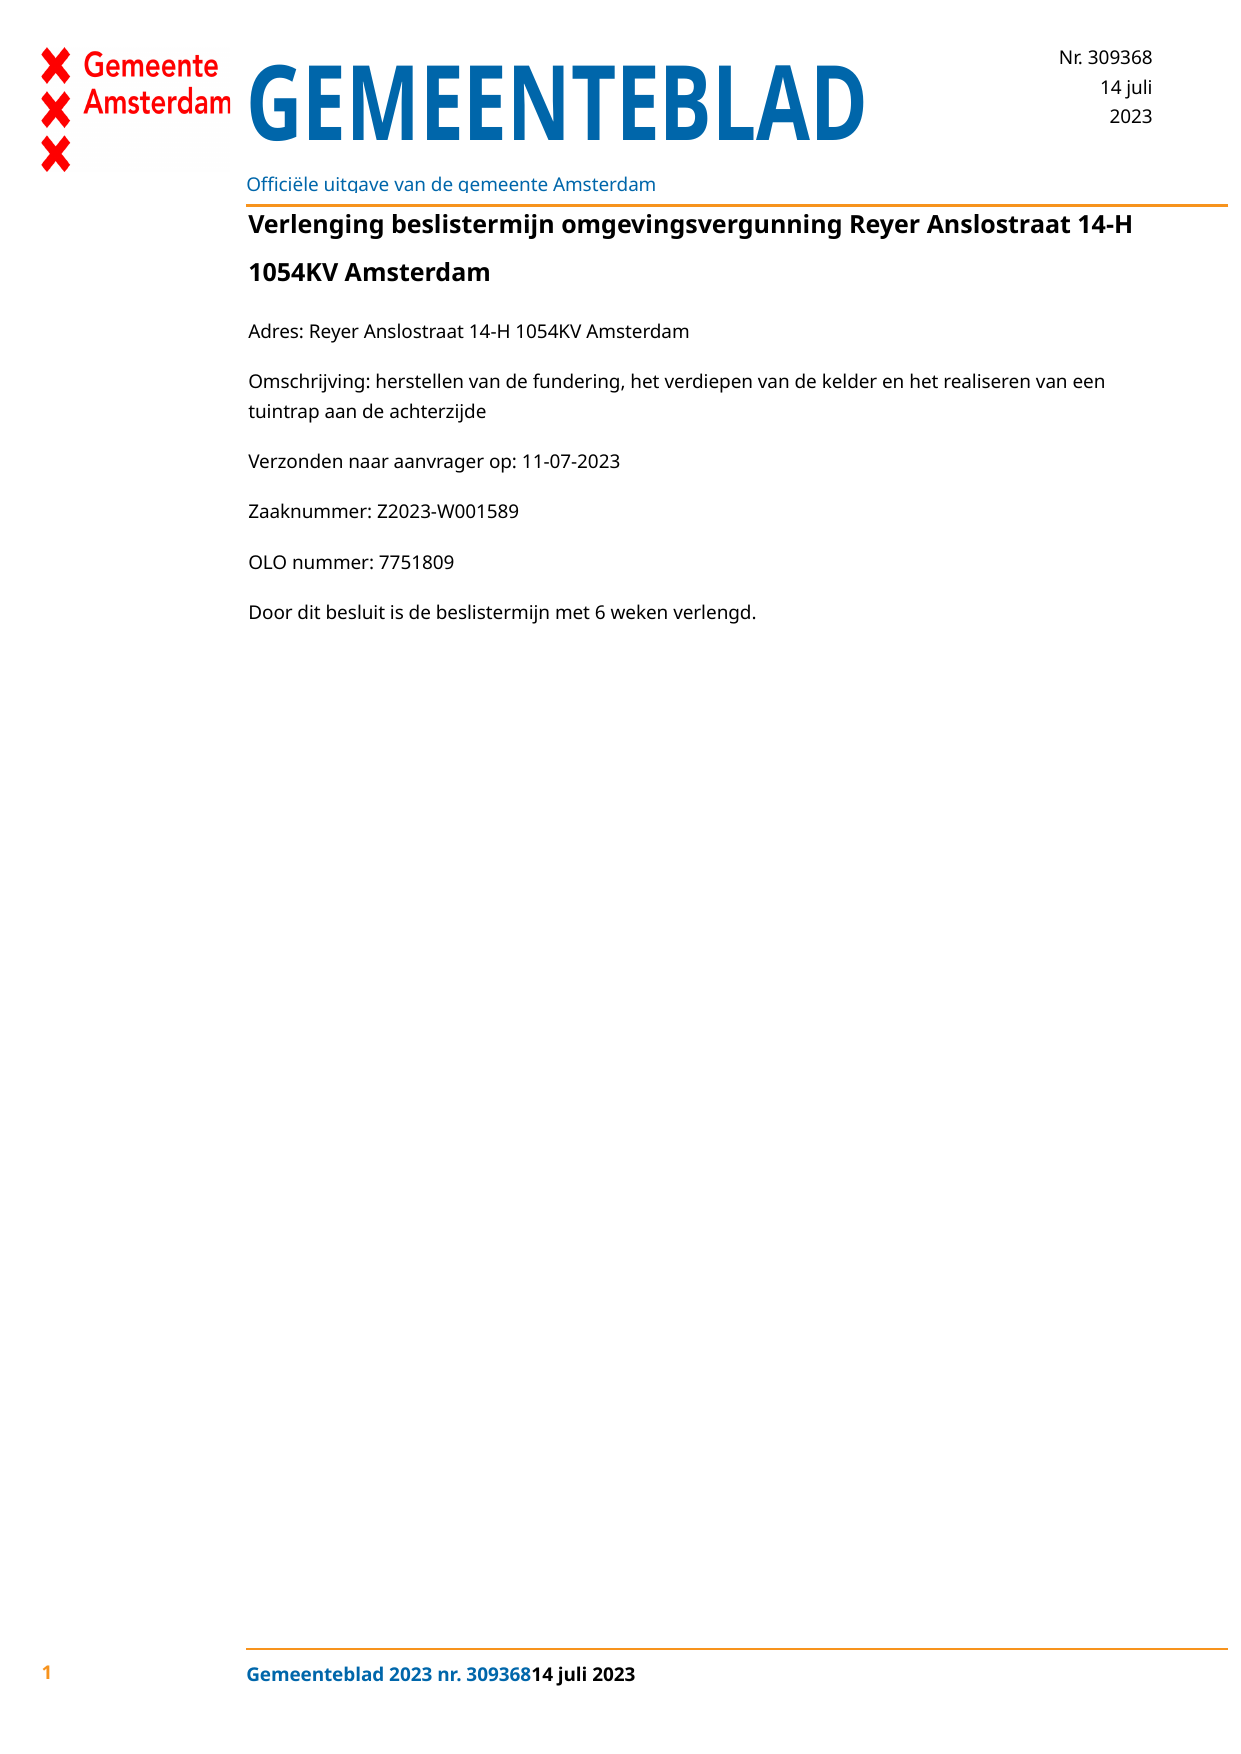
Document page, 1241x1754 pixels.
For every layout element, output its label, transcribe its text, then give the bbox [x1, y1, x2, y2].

text Verzonden naar aanvrager op: 11-07-2023 [248, 448, 1152, 474]
picture [41, 47, 231, 172]
text Door dit besluit is de beslistermijn met 6 weken verlengd. [248, 599, 1152, 625]
text Verlenging beslistermijn omgevingsvergunning Reyer Anslostraat 14-H 1054KV Amsterdam [248, 207, 1152, 288]
text OLO nummer: 7751809 [248, 549, 1152, 575]
text Omschrijving: herstellen van de fundering, het verdiepen van de kelder en het realiseren van een tuintrap aan de achterzijde [248, 368, 1152, 424]
text Zaaknummer: Z2023-W001589 [248, 499, 1152, 524]
text Adres: Reyer Anslostraat 14-H 1054KV Amsterdam [248, 318, 1152, 344]
